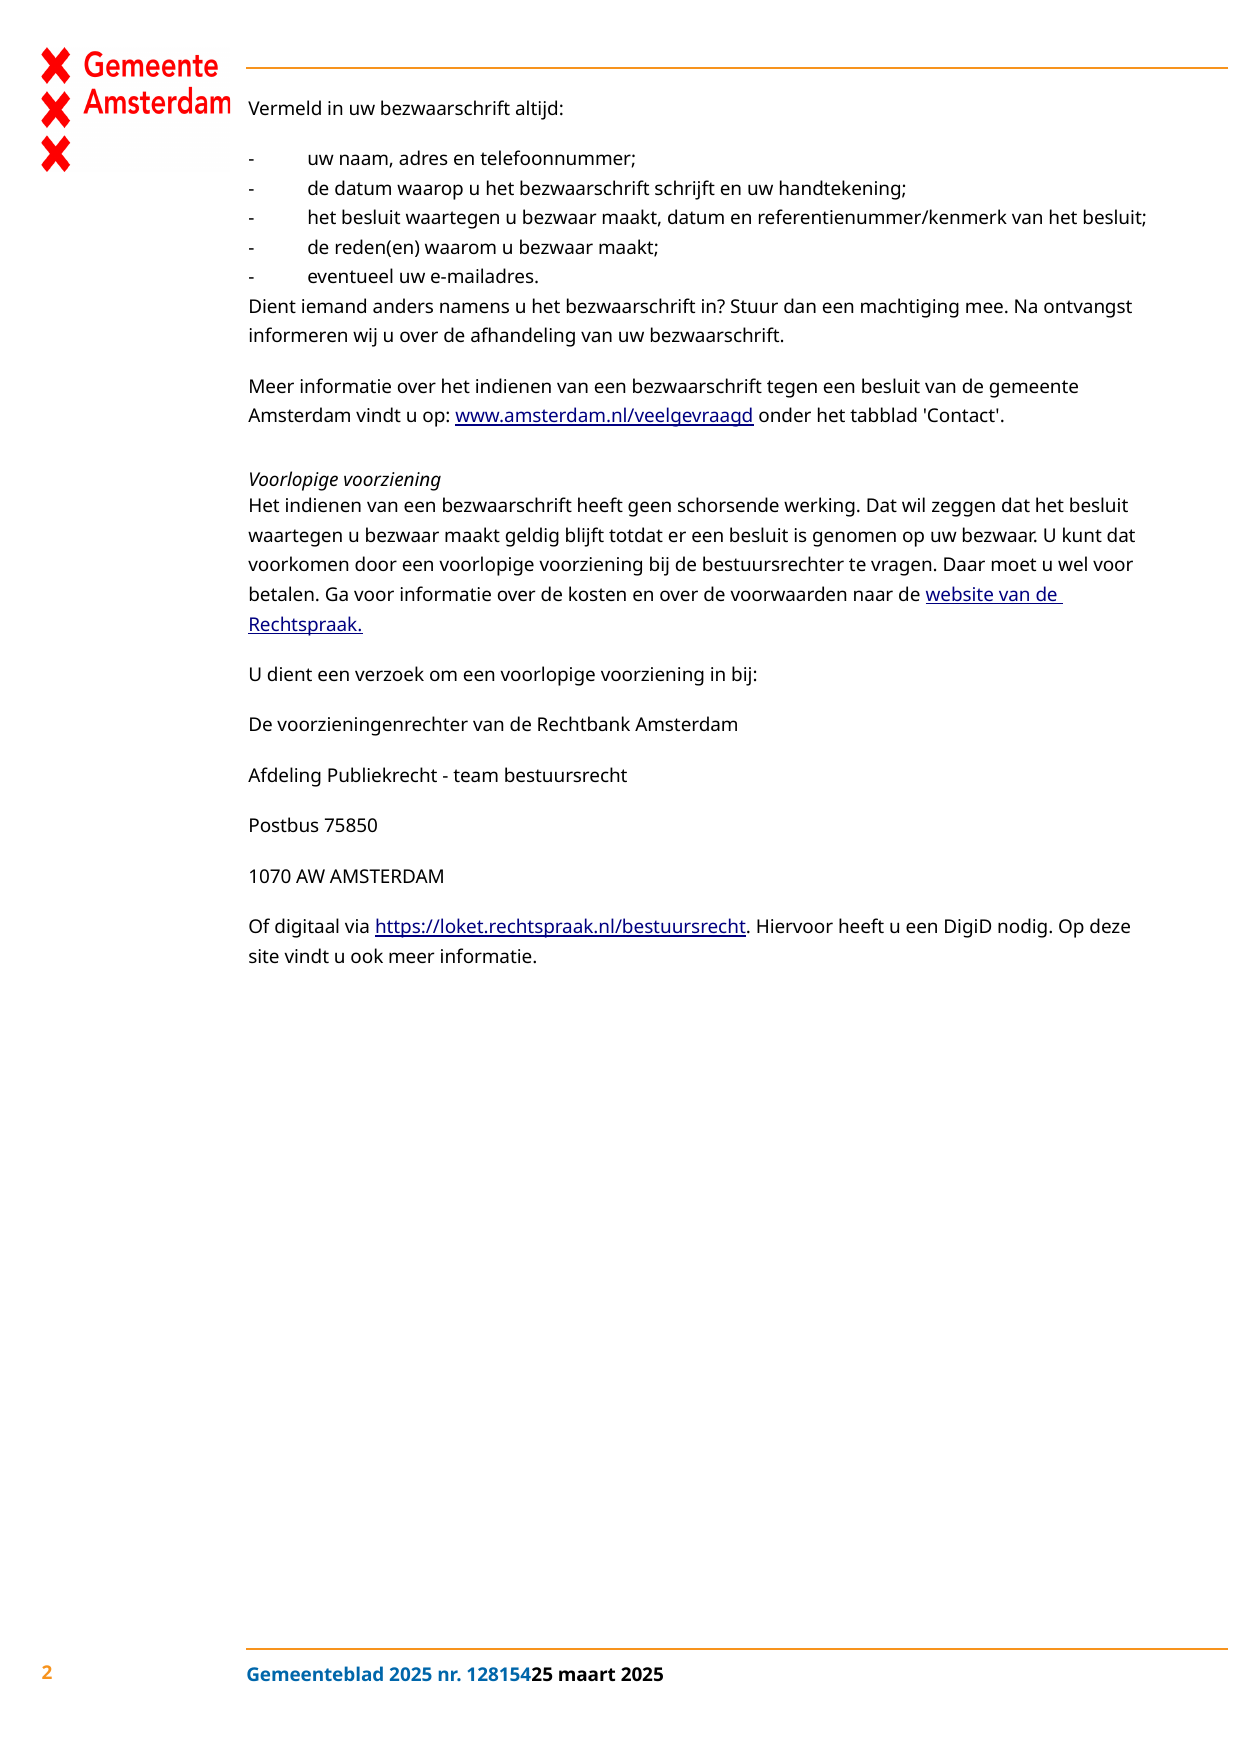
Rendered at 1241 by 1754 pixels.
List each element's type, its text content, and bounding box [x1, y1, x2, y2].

list uw naam, adres en telefoonnummer; [248, 145, 1152, 171]
text 1070 AW AMSTERDAM [248, 863, 1152, 888]
text Meer informatie over het indienen van een bezwaarschrift tegen een besluit van de gemeente Amsterdam vindt u op: www.amsterdam.nl/veelgevraagd onder het tabblad 'Contact'. [248, 373, 1152, 428]
text Het indienen van een bezwaarschrift heeft geen schorsende werking. Dat wil zeggen dat het besluit waartegen u bezwaar maakt geldig blijft totdat er een besluit is genomen op uw bezwaar. U kunt dat voorkomen door een voorlopige voorziening bij de bestuursrechter te vragen. Daar moet u wel voor betalen. Ga voor informatie over de kosten en over de voorwaarden naar de website van de Rechtspraak. [248, 492, 1152, 636]
text Afdeling Publiekrecht - team bestuursrecht [248, 762, 1152, 788]
text Postbus 75850 [248, 812, 1152, 838]
text De voorzieningenrechter van de Rechtbank Amsterdam [248, 712, 1152, 737]
text Voorlopige voorziening [248, 467, 1152, 492]
text Dient iemand anders namens u het bezwaarschrift in? Stuur dan een machtiging mee. Na ontvangst informeren wij u over de afhandeling van uw bezwaarschrift. [248, 293, 1152, 348]
text Vermeld in uw bezwaarschrift altijd: [248, 95, 1152, 121]
list de reden(en) waarom u bezwaar maakt; [248, 234, 1152, 260]
text U dient een verzoek om een voorlopige voorziening in bij: [248, 661, 1152, 687]
list eventueel uw e-mailadres. [248, 263, 1152, 289]
text Of digitaal via https://loket.rechtspraak.nl/bestuursrecht. Hiervoor heeft u een DigiD nodig. Op deze site vindt u ook meer informatie. [248, 913, 1152, 968]
list de datum waarop u het bezwaarschrift schrijft en uw handtekening; [248, 175, 1152, 201]
list het besluit waartegen u bezwaar maakt, datum en referentienummer/kenmerk van het besluit; [248, 204, 1152, 230]
picture [41, 47, 231, 172]
